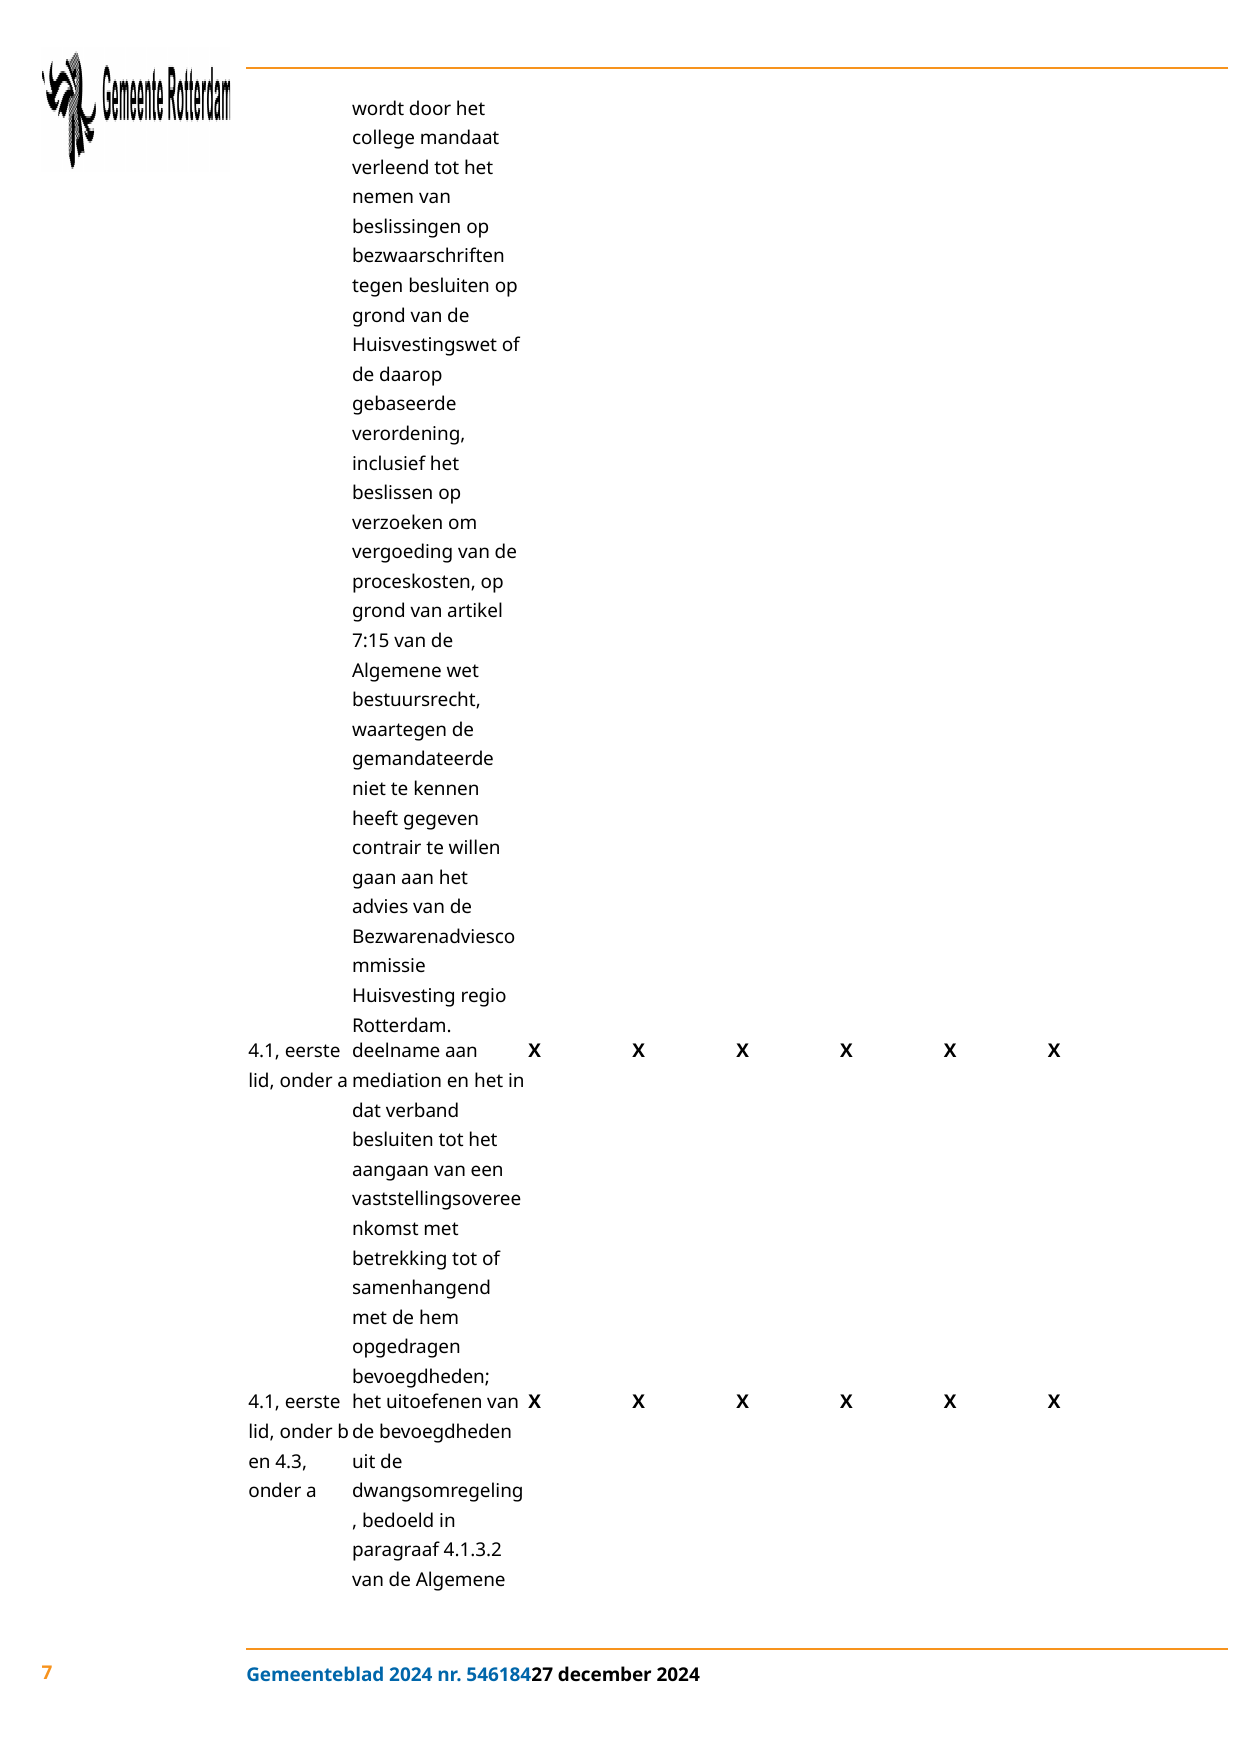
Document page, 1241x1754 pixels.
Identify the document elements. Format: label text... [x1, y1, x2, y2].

table_cell X [528, 1038, 632, 1389]
table_cell [248, 95, 352, 1038]
picture [41, 47, 231, 172]
table_cell X [736, 1389, 840, 1592]
table_cell 4.1, eerste lid, onder a [248, 1038, 352, 1389]
table_cell het uitoefenen van de bevoegdheden uit de dwangsomregeling, bedoeld in paragraaf 4.1.3.2 van de Algemene [352, 1389, 528, 1592]
table_cell X [528, 1389, 632, 1592]
table_cell X [1048, 1038, 1152, 1389]
table_cell X [1048, 1389, 1152, 1592]
table_cell X [632, 1389, 736, 1592]
table_cell [944, 95, 1048, 1038]
table_cell X [840, 1389, 944, 1592]
table_cell X [944, 1389, 1048, 1592]
table_cell 4.1, eerste lid, onder b en 4.3, onder a [248, 1389, 352, 1592]
table_cell X [736, 1038, 840, 1389]
table_cell X [632, 1038, 736, 1389]
table_cell wordt door het college mandaat verleend tot het nemen van beslissingen op bezwaarschriften tegen besluiten op grond van de Huisvestingswet of de daarop gebaseerde verordening, inclusief het beslissen op verzoeken om vergoeding van de proceskosten, op grond van artikel 7:15 van de Algemene wet bestuursrecht, waartegen de gemandateerde niet te kennen heeft gegeven contrair te willen gaan aan het advies van de Bezwarenadviescommissie Huisvesting regio Rotterdam. [352, 95, 528, 1038]
table_cell [1048, 95, 1152, 1038]
table_cell [840, 95, 944, 1038]
table_cell [736, 95, 840, 1038]
table_cell deelname aan mediation en het in dat verband besluiten tot het aangaan van een vaststellingsovereenkomst met betrekking tot of samenhangend met de hem opgedragen bevoegdheden; [352, 1038, 528, 1389]
table_cell X [840, 1038, 944, 1389]
table_cell [528, 95, 632, 1038]
table_cell X [944, 1038, 1048, 1389]
table_cell [632, 95, 736, 1038]
